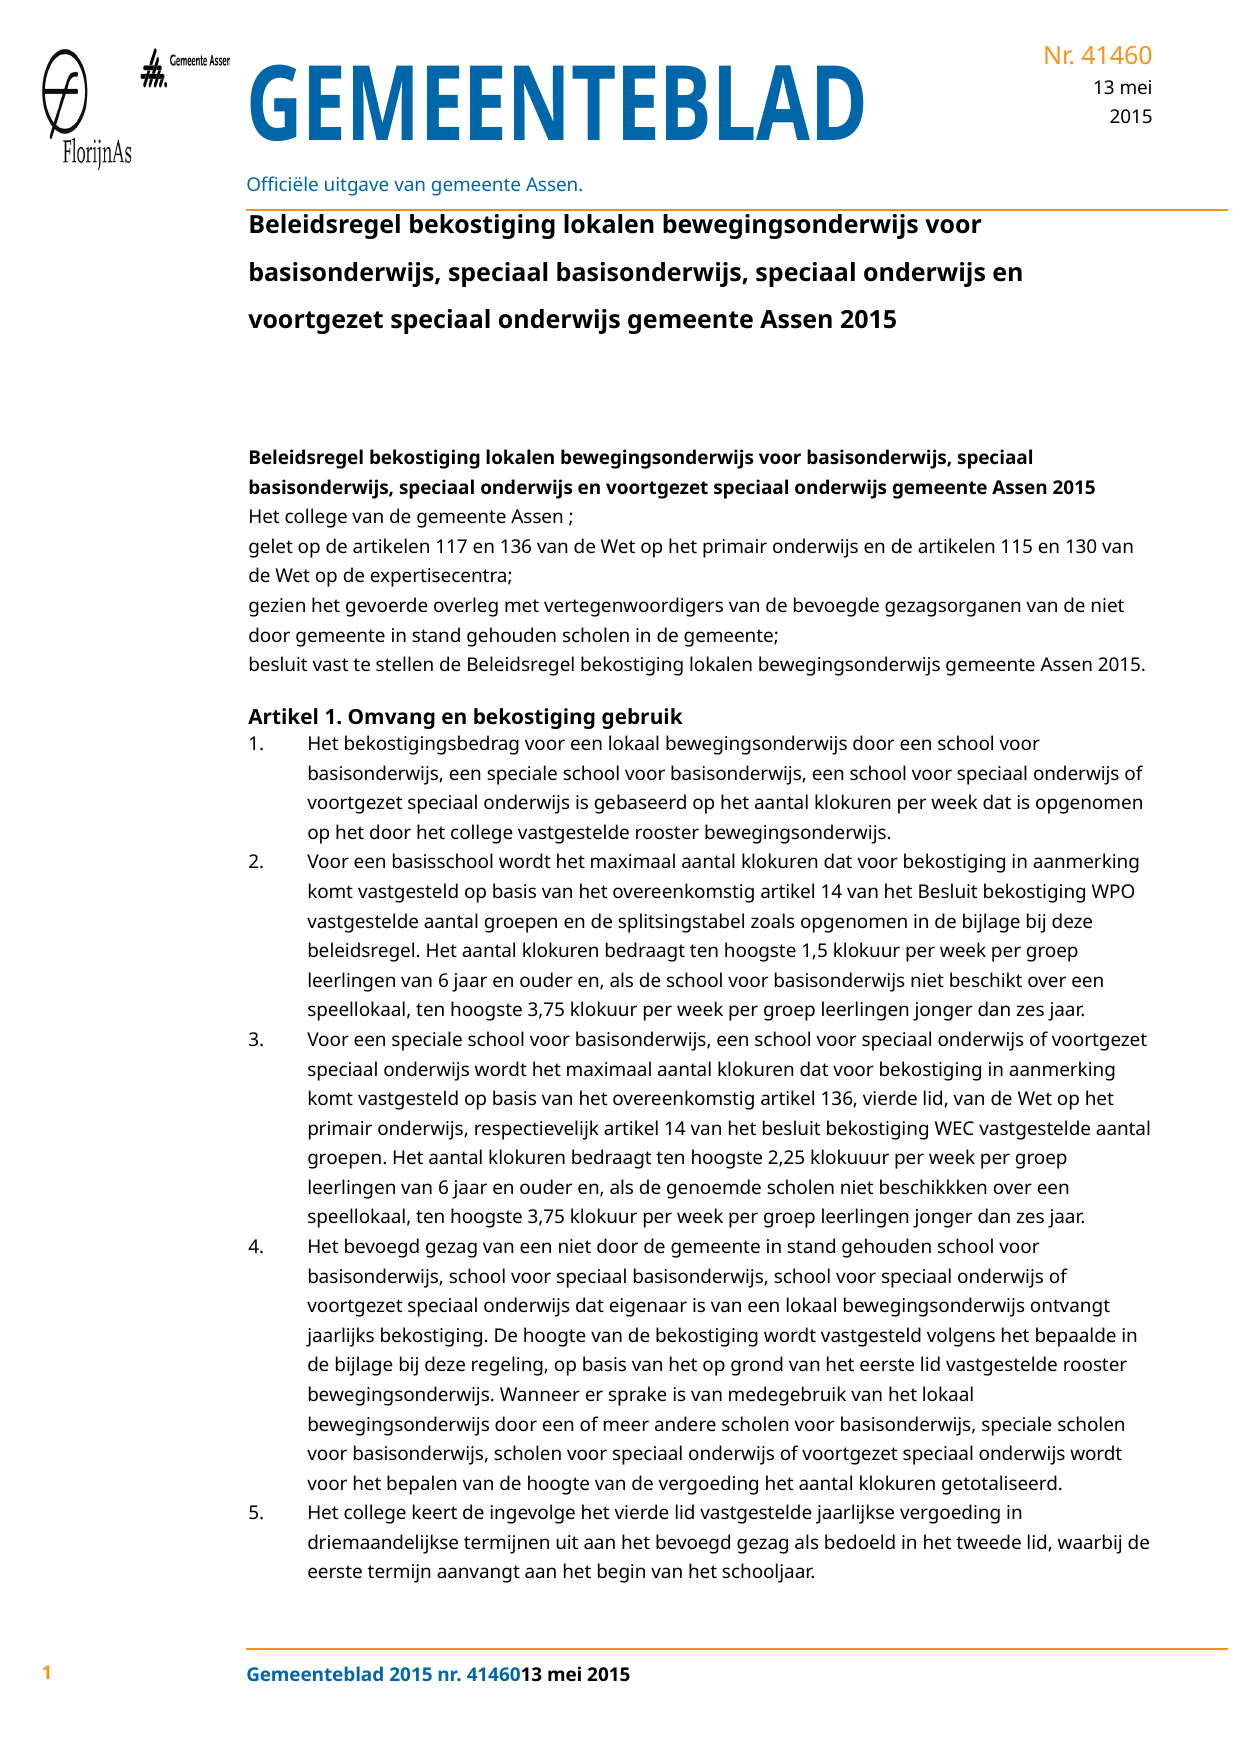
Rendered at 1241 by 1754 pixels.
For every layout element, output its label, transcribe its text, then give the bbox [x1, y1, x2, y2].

list Het bevoegd gezag van een niet door de gemeente in stand gehouden school voor basisonderwijs, school voor speciaal basisonderwijs, school voor speciaal onderwijs of voortgezet speciaal onderwijs dat eigenaar is van een lokaal bewegingsonderwijs ontvangt jaarlijks bekostiging. De hoogte van de bekostiging wordt vastgesteld volgens het bepaalde in de bijlage bij deze regeling, op basis van het op grond van het eerste lid vastgestelde rooster bewegingsonderwijs. Wanneer er sprake is van medegebruik van het lokaal bewegingsonderwijs door een of meer andere scholen voor basisonderwijs, speciale scholen voor basisonderwijs, scholen voor speciaal onderwijs of voortgezet speciaal onderwijs wordt voor het bepalen van de hoogte van de vergoeding het aantal klokuren getotaliseerd. [248, 1233, 1152, 1496]
text Beleidsregel bekostiging lokalen bewegingsonderwijs voor basisonderwijs, speciaal basisonderwijs, speciaal onderwijs en voortgezet speciaal onderwijs gemeente Assen 2015 [248, 211, 1152, 336]
list Voor een speciale school voor basisonderwijs, een school voor speciaal onderwijs of voortgezet speciaal onderwijs wordt het maximaal aantal klokuren dat voor bekostiging in aanmerking komt vastgesteld op basis van het overeenkomstig artikel 136, vierde lid, van de Wet op het primair onderwijs, respectievelijk artikel 14 van het besluit bekostiging WEC vastgestelde aantal groepen. Het aantal klokuren bedraagt ten hoogste 2,25 klokuuur per week per groep leerlingen van 6 jaar en ouder en, als de genoemde scholen niet beschikkken over een speellokaal, ten hoogste 3,75 klokuur per week per groep leerlingen jonger dan zes jaar. [248, 1026, 1152, 1229]
list Het bekostigingsbedrag voor een lokaal bewegingsonderwijs door een school voor basisonderwijs, een speciale school voor basisonderwijs, een school voor speciaal onderwijs of voortgezet speciaal onderwijs is gebaseerd op het aantal klokuren per week dat is opgenomen op het door het college vastgestelde rooster bewegingsonderwijs. [248, 730, 1152, 845]
text gezien het gevoerde overleg met vertegenwoordigers van de bevoegde gezagsorganen van de niet door gemeente in stand gehouden scholen in de gemeente; [248, 592, 1152, 648]
list Voor een basisschool wordt het maximaal aantal klokuren dat voor bekostiging in aanmerking komt vastgesteld op basis van het overeenkomstig artikel 14 van het Besluit bekostiging WPO vastgestelde aantal groepen en de splitsingstabel zoals opgenomen in de bijlage bij deze beleidsregel. Het aantal klokuren bedraagt ten hoogste 1,5 klokuur per week per groep leerlingen van 6 jaar en ouder en, als de school voor basisonderwijs niet beschikt over een speellokaal, ten hoogste 3,75 klokuur per week per groep leerlingen jonger dan zes jaar. [248, 849, 1152, 1022]
picture [41, 47, 231, 172]
text besluit vast te stellen de Beleidsregel bekostiging lokalen bewegingsonderwijs gemeente Assen 2015. [248, 651, 1152, 677]
list Het college keert de ingevolge het vierde lid vastgestelde jaarlijkse vergoeding in driemaandelijkse termijnen uit aan het bevoegd gezag als bedoeld in het tweede lid, waarbij de eerste termijn aanvangt aan het begin van het schooljaar. [248, 1499, 1152, 1584]
text Het college van de gemeente Assen ; [248, 503, 1152, 529]
text gelet op de artikelen 117 en 136 van de Wet op het primair onderwijs en de artikelen 115 en 130 van de Wet op de expertisecentra; [248, 533, 1152, 588]
text Artikel 1. Omvang en bekostiging gebruik [248, 702, 1152, 730]
text Beleidsregel bekostiging lokalen bewegingsonderwijs voor basisonderwijs, speciaal basisonderwijs, speciaal onderwijs en voortgezet speciaal onderwijs gemeente Assen 2015 [248, 444, 1152, 500]
